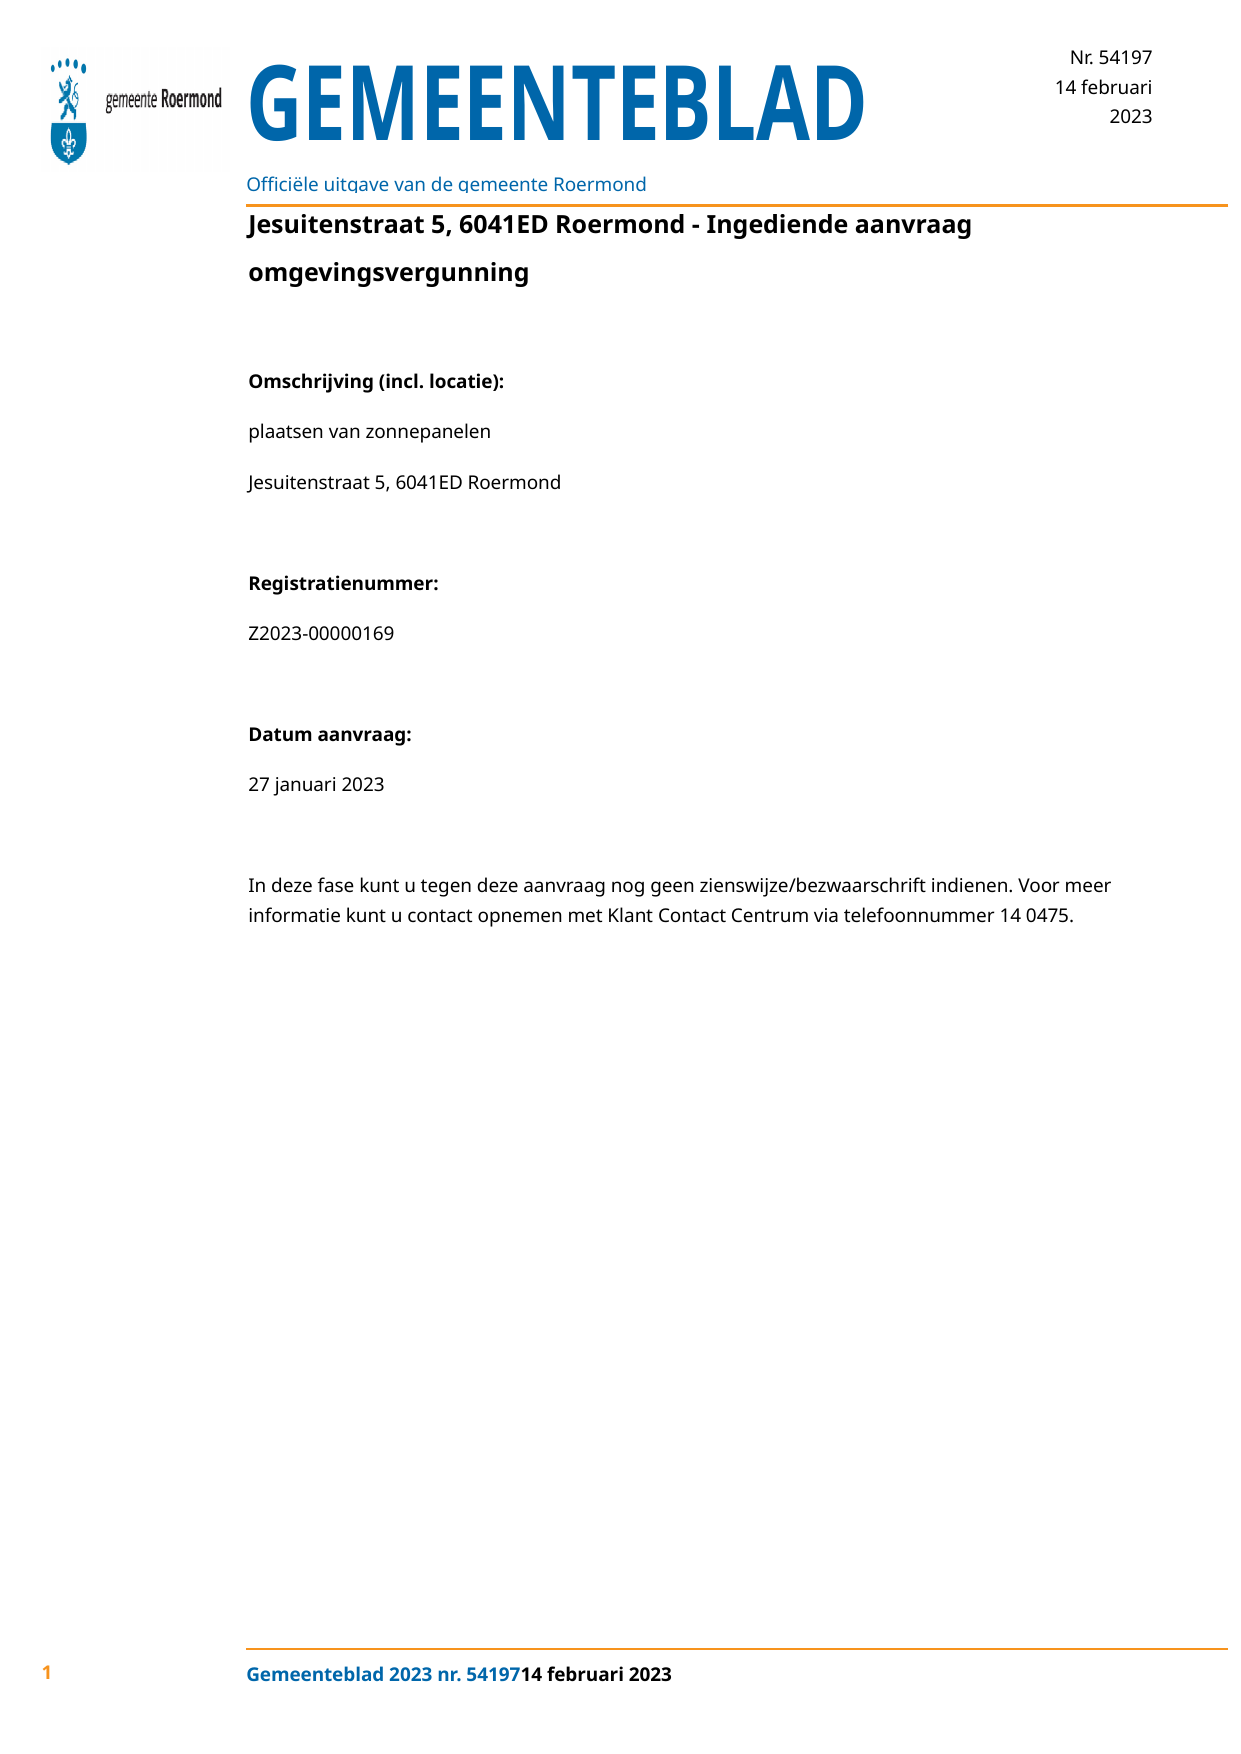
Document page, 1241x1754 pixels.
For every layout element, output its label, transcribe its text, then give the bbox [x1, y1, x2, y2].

picture [41, 47, 231, 172]
text Jesuitenstraat 5, 6041ED Roermond - Ingediende aanvraag omgevingsvergunning [248, 207, 1152, 288]
text plaatsen van zonnepanelen [248, 419, 1152, 444]
text Jesuitenstraat 5, 6041ED Roermond [248, 469, 1152, 495]
text 27 januari 2023 [248, 772, 1152, 797]
text Datum aanvraag: [248, 721, 1152, 747]
text Omschrijving (incl. locatie): [248, 368, 1152, 394]
text Z2023-00000169 [248, 620, 1152, 646]
text In deze fase kunt u tegen deze aanvraag nog geen zienswijze/bezwaarschrift indienen. Voor meer informatie kunt u contact opnemen met Klant Contact Centrum via telefoonnummer 14 0475. [248, 872, 1152, 928]
text Registratienummer: [248, 570, 1152, 596]
